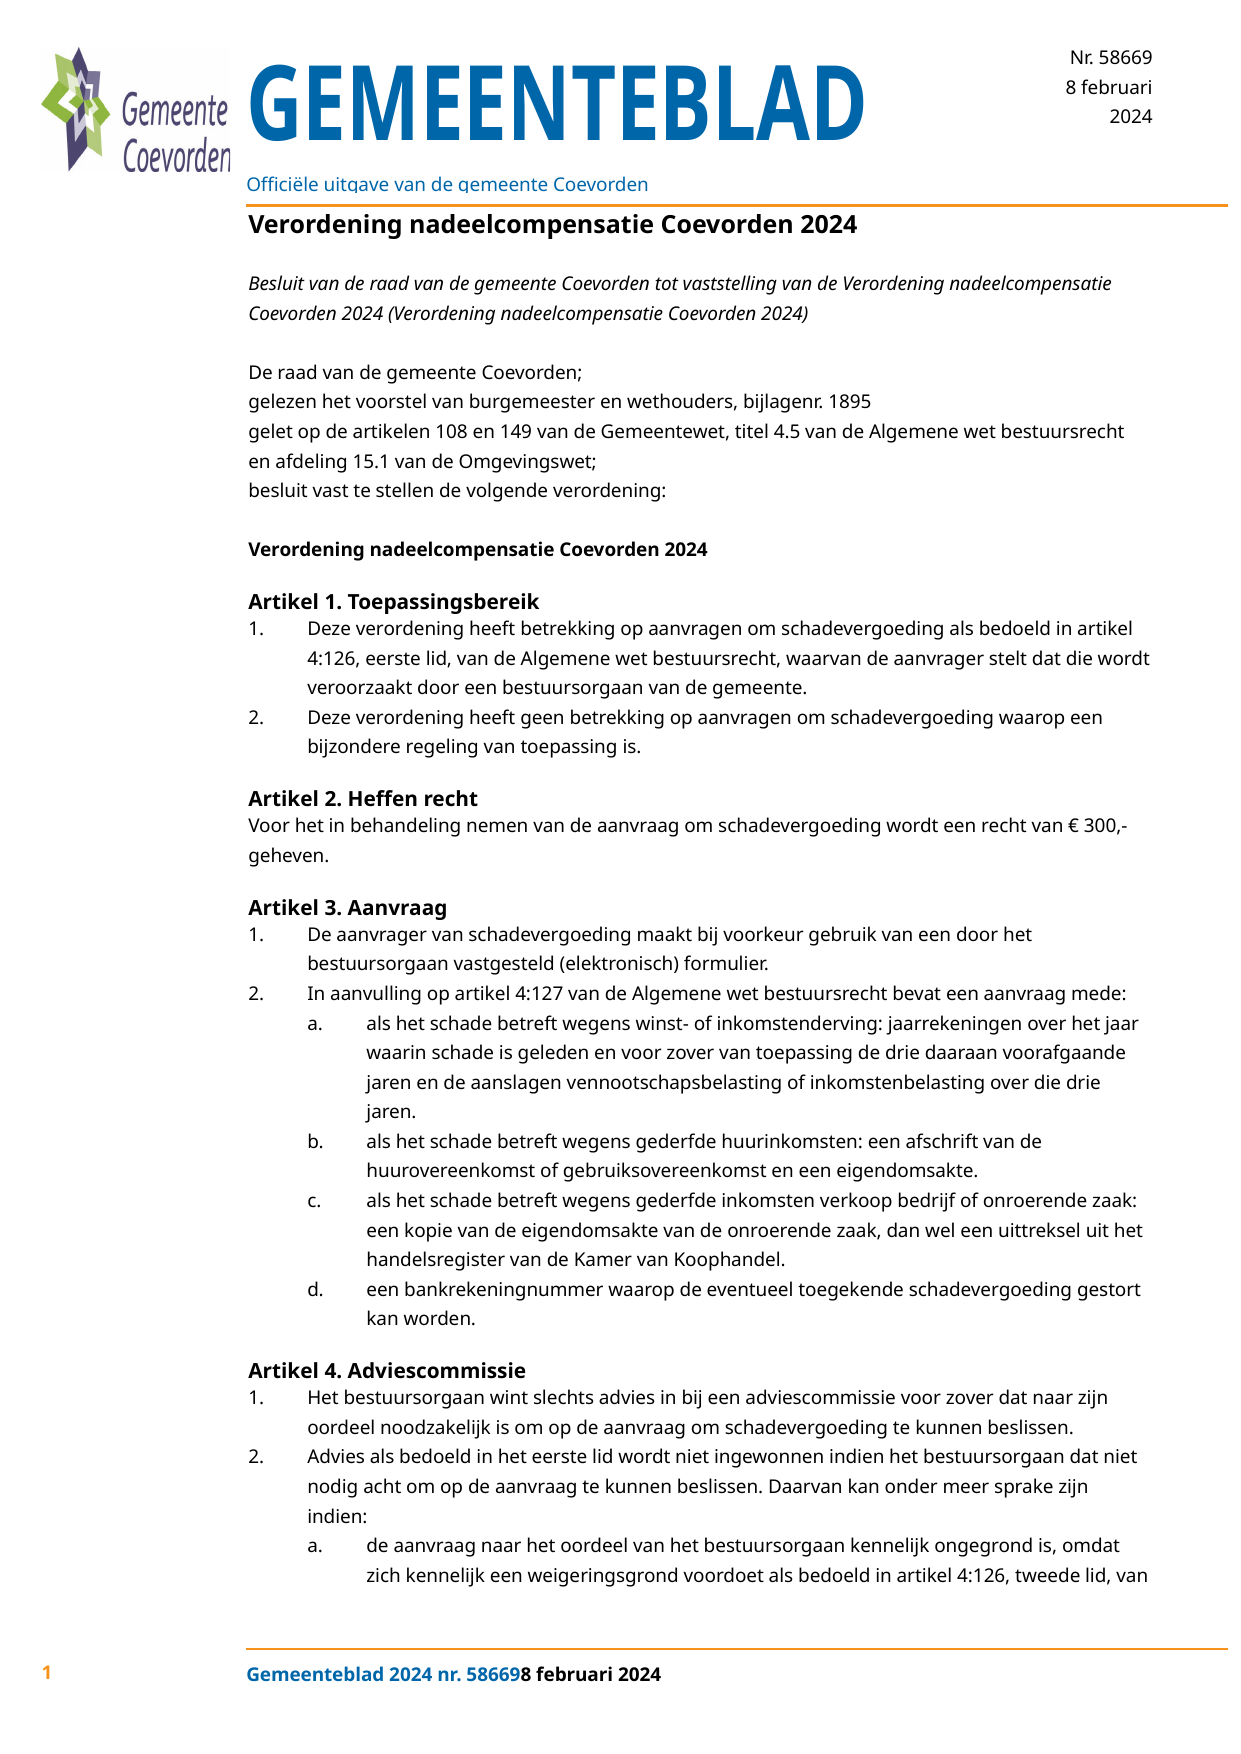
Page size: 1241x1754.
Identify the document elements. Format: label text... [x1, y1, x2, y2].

text gelezen het voorstel van burgemeester en wethouders, bijlagenr. 1895 [248, 389, 1152, 414]
list als het schade betreft wegens gederfde inkomsten verkoop bedrijf of onroerende zaak: een kopie van de eigendomsakte van de onroerende zaak, dan wel een uittreksel uit het handelsregister van de Kamer van Koophandel. [307, 1187, 1152, 1272]
list als het schade betreft wegens winst- of inkomstenderving: jaarrekeningen over het jaar waarin schade is geleden en voor zover van toepassing de drie daaraan voorafgaande jaren en de aanslagen vennootschapsbelasting of inkomstenbelasting over die drie jaren. [307, 1010, 1152, 1124]
text Artikel 2. Heffen recht [248, 784, 1152, 813]
list De aanvrager van schadevergoeding maakt bij voorkeur gebruik van een door het bestuursorgaan vastgesteld (elektronisch) formulier. [248, 921, 1152, 976]
text Artikel 4. Adviescommissie [248, 1356, 1152, 1384]
list Deze verordening heeft geen betrekking op aanvragen om schadevergoeding waarop een bijzondere regeling van toepassing is. [248, 704, 1152, 759]
list Advies als bedoeld in het eerste lid wordt niet ingewonnen indien het bestuursorgaan dat niet nodig acht om op de aanvraag te kunnen beslissen. Daarvan kan onder meer sprake zijn indien: [248, 1444, 1152, 1528]
text Verordening nadeelcompensatie Coevorden 2024 [248, 537, 1152, 562]
text Voor het in behandeling nemen van de aanvraag om schadevergoeding wordt een recht van € 300,- geheven. [248, 813, 1152, 868]
list Het bestuursorgaan wint slechts advies in bij een adviescommissie voor zover dat naar zijn oordeel noodzakelijk is om op de aanvraag om schadevergoeding te kunnen beslissen. [248, 1384, 1152, 1440]
text Artikel 3. Aanvraag [248, 893, 1152, 921]
text besluit vast te stellen de volgende verordening: [248, 477, 1152, 503]
text gelet op de artikelen 108 en 149 van de Gemeentewet, titel 4.5 van de Algemene wet bestuursrecht en afdeling 15.1 van de Omgevingswet; [248, 418, 1152, 473]
text Artikel 1. Toepassingsbereik [248, 587, 1152, 615]
list een bankrekeningnummer waarop de eventueel toegekende schadevergoeding gestort kan worden. [307, 1276, 1152, 1331]
list de aanvraag naar het oordeel van het bestuursorgaan kennelijk ongegrond is, omdat zich kennelijk een weigeringsgrond voordoet als bedoeld in artikel 4:126, tweede lid, van [307, 1532, 1152, 1588]
text Besluit van de raad van de gemeente Coevorden tot vaststelling van de Verordening nadeelcompensatie Coevorden 2024 (Verordening nadeelcompensatie Coevorden 2024) [248, 270, 1152, 326]
list als het schade betreft wegens gederfde huurinkomsten: een afschrift van de huurovereenkomst of gebruiksovereenkomst en een eigendomsakte. [307, 1128, 1152, 1183]
text Verordening nadeelcompensatie Coevorden 2024 [248, 207, 1152, 241]
list Deze verordening heeft betrekking op aanvragen om schadevergoeding als bedoeld in artikel 4:126, eerste lid, van de Algemene wet bestuursrecht, waarvan de aanvrager stelt dat die wordt veroorzaakt door een bestuursorgaan van de gemeente. [248, 615, 1152, 700]
text De raad van de gemeente Coevorden; [248, 359, 1152, 385]
picture [41, 47, 231, 172]
list In aanvulling op artikel 4:127 van de Algemene wet bestuursrecht bevat een aanvraag mede: [248, 980, 1152, 1006]
